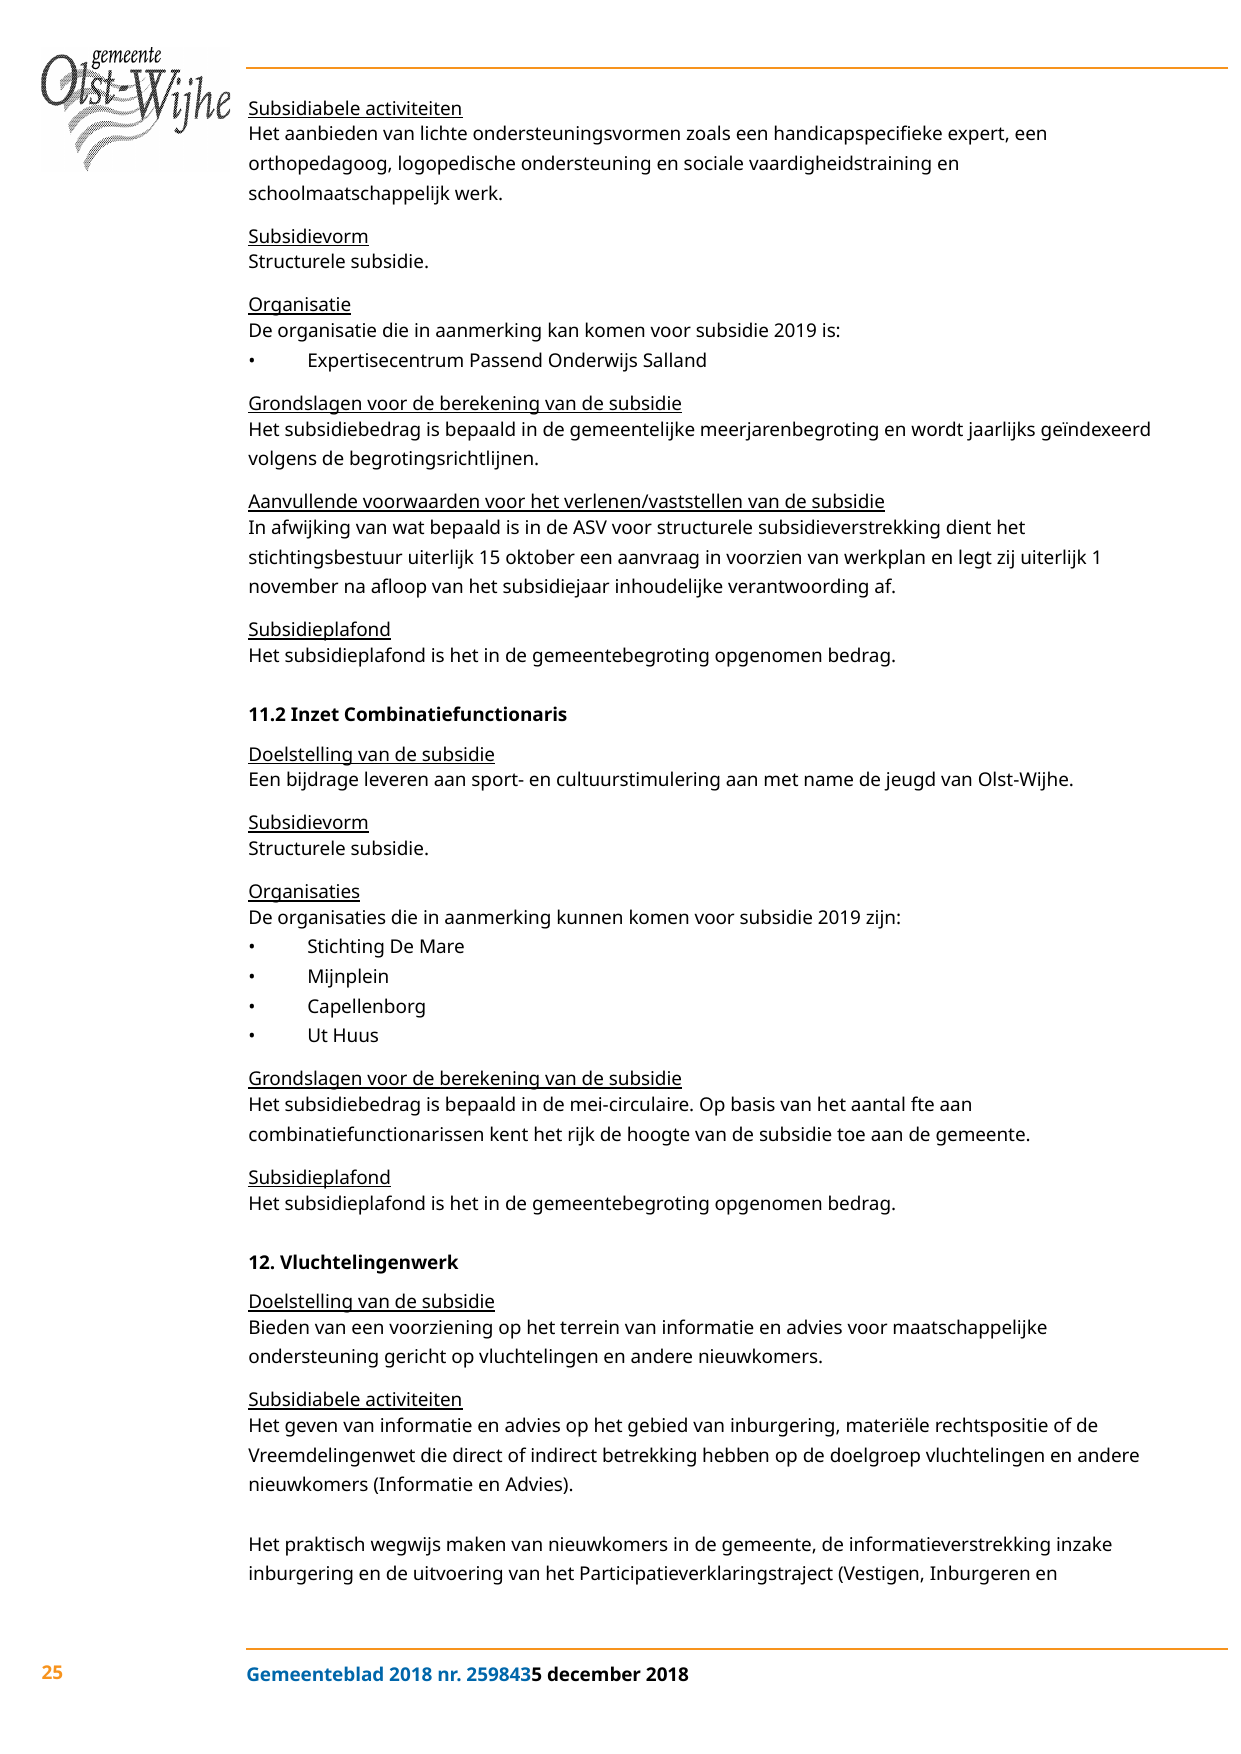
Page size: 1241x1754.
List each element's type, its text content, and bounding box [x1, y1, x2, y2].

text Subsidieplafond [248, 617, 1152, 642]
text Subsidiabele activiteiten [248, 1387, 1152, 1412]
list Mijnplein [248, 963, 1152, 989]
text Organisaties [248, 878, 1152, 904]
text In afwijking van wat bepaald is in de ASV voor structurele subsidieverstrekking dient het stichtingsbestuur uiterlijk 15 oktober een aanvraag in voorzien van werkplan en legt zij uiterlijk 1 november na afloop van het subsidiejaar inhoudelijke verantwoording af. [248, 514, 1152, 599]
list Stichting De Mare [248, 934, 1152, 959]
text 12. Vluchtelingenwerk [248, 1249, 1152, 1275]
text Grondslagen voor de berekening van de subsidie [248, 390, 1152, 416]
picture [41, 47, 231, 172]
text Doelstelling van de subsidie [248, 1288, 1152, 1314]
text Bieden van een voorziening op het terrein van informatie en advies voor maatschappelijke ondersteuning gericht op vluchtelingen en andere nieuwkomers. [248, 1314, 1152, 1369]
text Het subsidiebedrag is bepaald in de mei-circulaire. Op basis van het aantal fte aan combinatiefunctionarissen kent het rijk de hoogte van de subsidie toe aan de gemeente. [248, 1091, 1152, 1147]
text De organisatie die in aanmerking kan komen voor subsidie 2019 is: [248, 317, 1152, 343]
text Doelstelling van de subsidie [248, 741, 1152, 766]
text Grondslagen voor de berekening van de subsidie [248, 1066, 1152, 1091]
text 11.2 Inzet Combinatiefunctionaris [248, 701, 1152, 727]
text Het subsidieplafond is het in de gemeentebegroting opgenomen bedrag. [248, 1190, 1152, 1216]
text De organisaties die in aanmerking kunnen komen voor subsidie 2019 zijn: [248, 904, 1152, 930]
text Subsidieplafond [248, 1164, 1152, 1190]
text Het geven van informatie en advies op het gebied van inburgering, materiële rechtspositie of de Vreemdelingenwet die direct of indirect betrekking hebben op de doelgroep vluchtelingen en andere nieuwkomers (Informatie en Advies). [248, 1412, 1152, 1497]
text Het aanbieden van lichte ondersteuningsvormen zoals een handicapspecifieke expert, een orthopedagoog, logopedische ondersteuning en sociale vaardigheidstraining en schoolmaatschappelijk werk. [248, 121, 1152, 205]
list Ut Huus [248, 1022, 1152, 1048]
text Structurele subsidie. [248, 835, 1152, 861]
text Subsidiabele activiteiten [248, 95, 1152, 121]
list Capellenborg [248, 993, 1152, 1019]
text Het subsidiebedrag is bepaald in de gemeentelijke meerjarenbegroting en wordt jaarlijks geïndexeerd volgens de begrotingsrichtlijnen. [248, 416, 1152, 471]
list Expertisecentrum Passend Onderwijs Salland [248, 347, 1152, 373]
text Het praktisch wegwijs maken van nieuwkomers in de gemeente, de informatieverstrekking inzake inburgering en de uitvoering van het Participatieverklaringstraject (Vestigen, Inburgeren en [248, 1531, 1152, 1586]
text Subsidievorm [248, 809, 1152, 835]
text Aanvullende voorwaarden voor het verlenen/vaststellen van de subsidie [248, 488, 1152, 514]
text Subsidievorm [248, 223, 1152, 248]
text Structurele subsidie. [248, 248, 1152, 274]
text Een bijdrage leveren aan sport- en cultuurstimulering aan met name de jeugd van Olst-Wijhe. [248, 766, 1152, 792]
text Het subsidieplafond is het in de gemeentebegroting opgenomen bedrag. [248, 642, 1152, 668]
text Organisatie [248, 292, 1152, 317]
